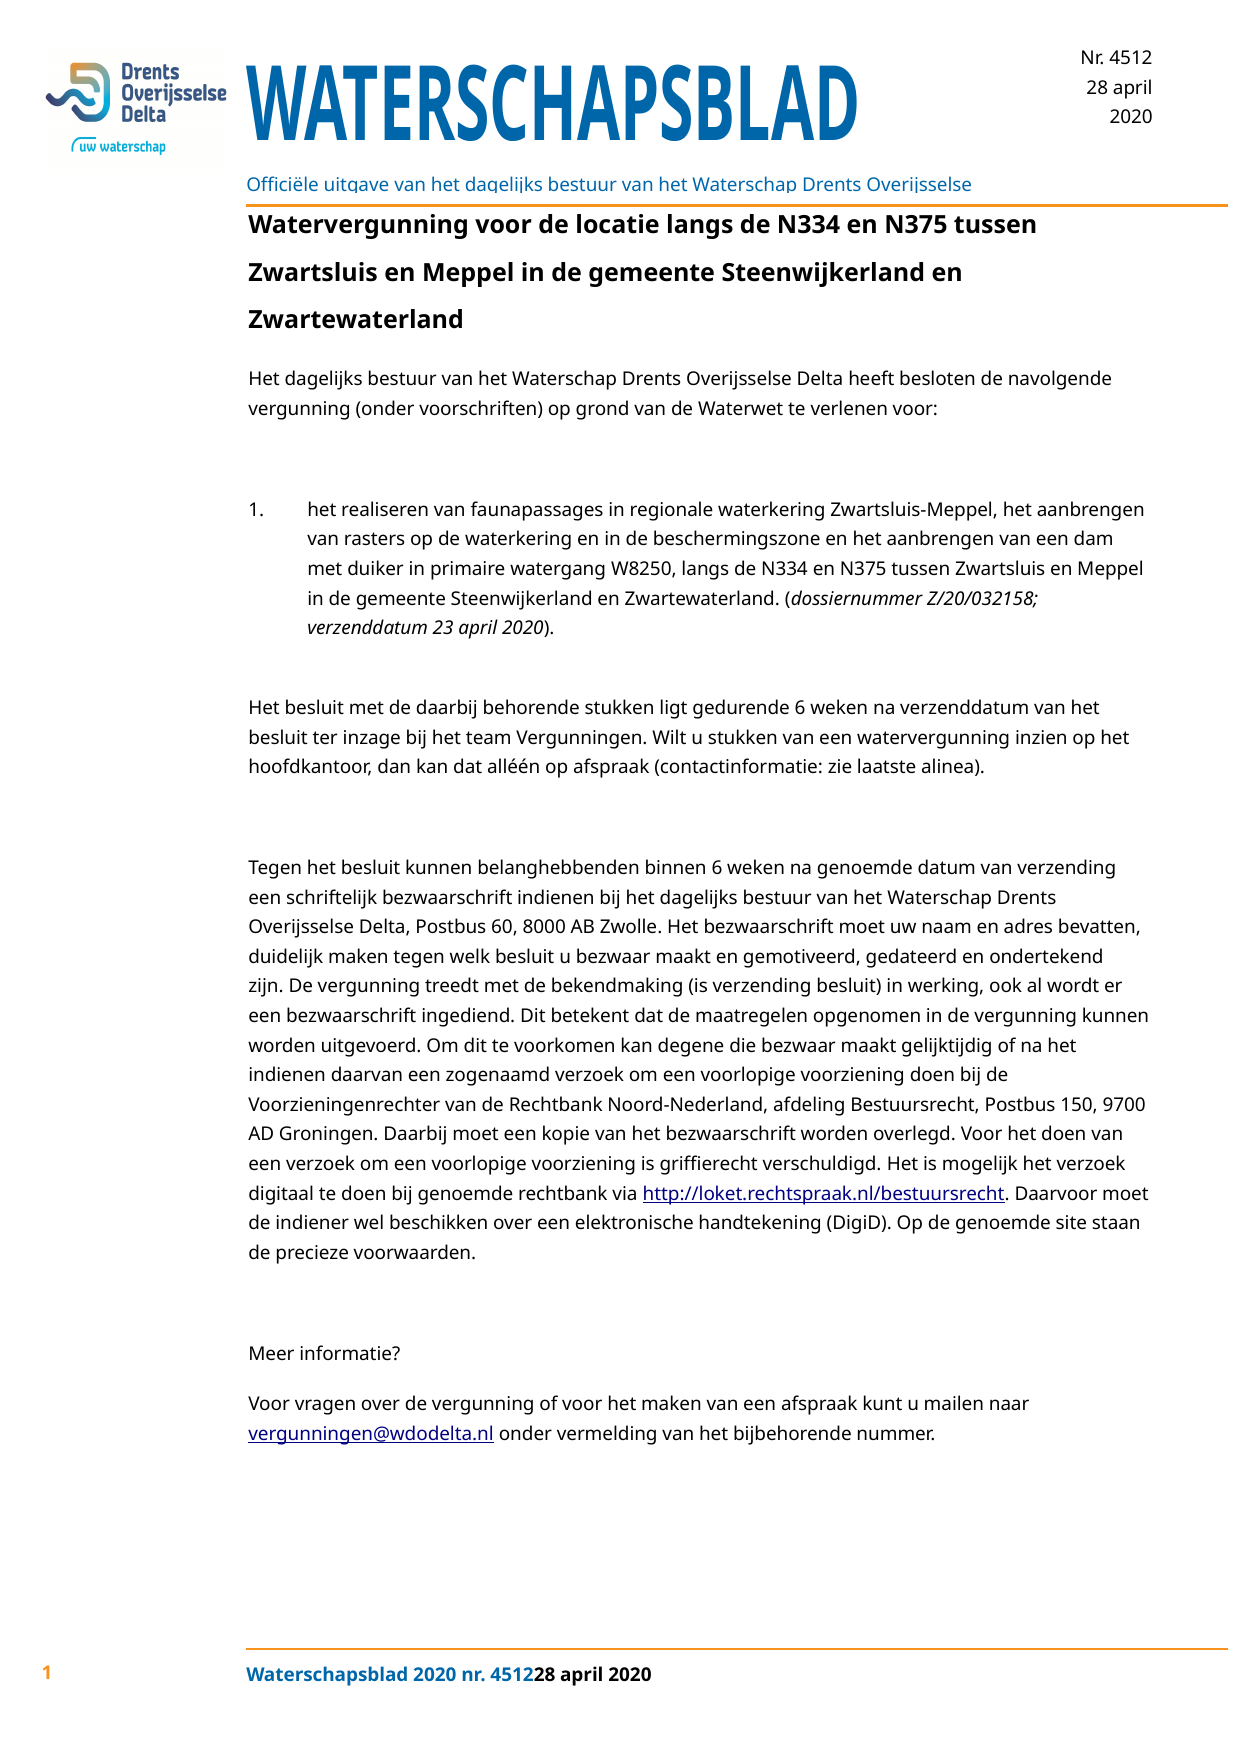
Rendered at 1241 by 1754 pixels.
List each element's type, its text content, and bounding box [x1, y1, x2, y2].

text Tegen het besluit kunnen belanghebbenden binnen 6 weken na genoemde datum van verzending een schriftelijk bezwaarschrift indienen bij het dagelijks bestuur van het Waterschap Drents Overijsselse Delta, Postbus 60, 8000 AB Zwolle. Het bezwaarschrift moet uw naam en adres bevatten, duidelijk maken tegen welk besluit u bezwaar maakt en gemotiveerd, gedateerd en ondertekend zijn. De vergunning treedt met de bekendmaking (is verzending besluit) in werking, ook al wordt er een bezwaarschrift ingediend. Dit betekent dat de maatregelen opgenomen in de vergunning kunnen worden uitgevoerd. Om dit te voorkomen kan degene die bezwaar maakt gelijktijdig of na het indienen daarvan een zogenaamd verzoek om een voorlopige voorziening doen bij de Voorzieningenrechter van de Rechtbank Noord-Nederland, afdeling Bestuursrecht, Postbus 150, 9700 AD Groningen. Daarbij moet een kopie van het bezwaarschrift worden overlegd. Voor het doen van een verzoek om een voorlopige voorziening is griffierecht verschuldigd. Het is mogelijk het verzoek digitaal te doen bij genoemde rechtbank via http://loket.rechtspraak.nl/bestuursrecht. Daarvoor moet de indiener wel beschikken over een elektronische handtekening (DigiD). Op de genoemde site staan de precieze voorwaarden. [248, 854, 1152, 1264]
list het realiseren van faunapassages in regionale waterkering Zwartsluis-Meppel, het aanbrengen van rasters op de waterkering en in de beschermingszone en het aanbrengen van een dam met duiker in primaire watergang W8250, langs de N334 en N375 tussen Zwartsluis en Meppel in de gemeente Steenwijkerland en Zwartewaterland. (dossiernummer Z/20/032158; verzenddatum 23 april 2020). [248, 496, 1152, 640]
text Watervergunning voor de locatie langs de N334 en N375 tussen Zwartsluis en Meppel in de gemeente Steenwijkerland en Zwartewaterland [248, 207, 1152, 336]
text Voor vragen over de vergunning of voor het maken van een afspraak kunt u mailen naar vergunningen@wdodelta.nl onder vermelding van het bijbehorende nummer. [248, 1390, 1152, 1445]
text Het dagelijks bestuur van het Waterschap Drents Overijsselse Delta heeft besloten de navolgende vergunning (onder voorschriften) op grond van de Waterwet te verlenen voor: [248, 366, 1152, 421]
text Meer informatie? [248, 1340, 1152, 1365]
text Het besluit met de daarbij behorende stukken ligt gedurende 6 weken na verzenddatum van het besluit ter inzage bij het team Vergunningen. Wilt u stukken van een watervergunning inzien op het hoofdkantoor, dan kan dat alléén op afspraak (contactinformatie: zie laatste alinea). [248, 694, 1152, 779]
picture [41, 47, 231, 172]
